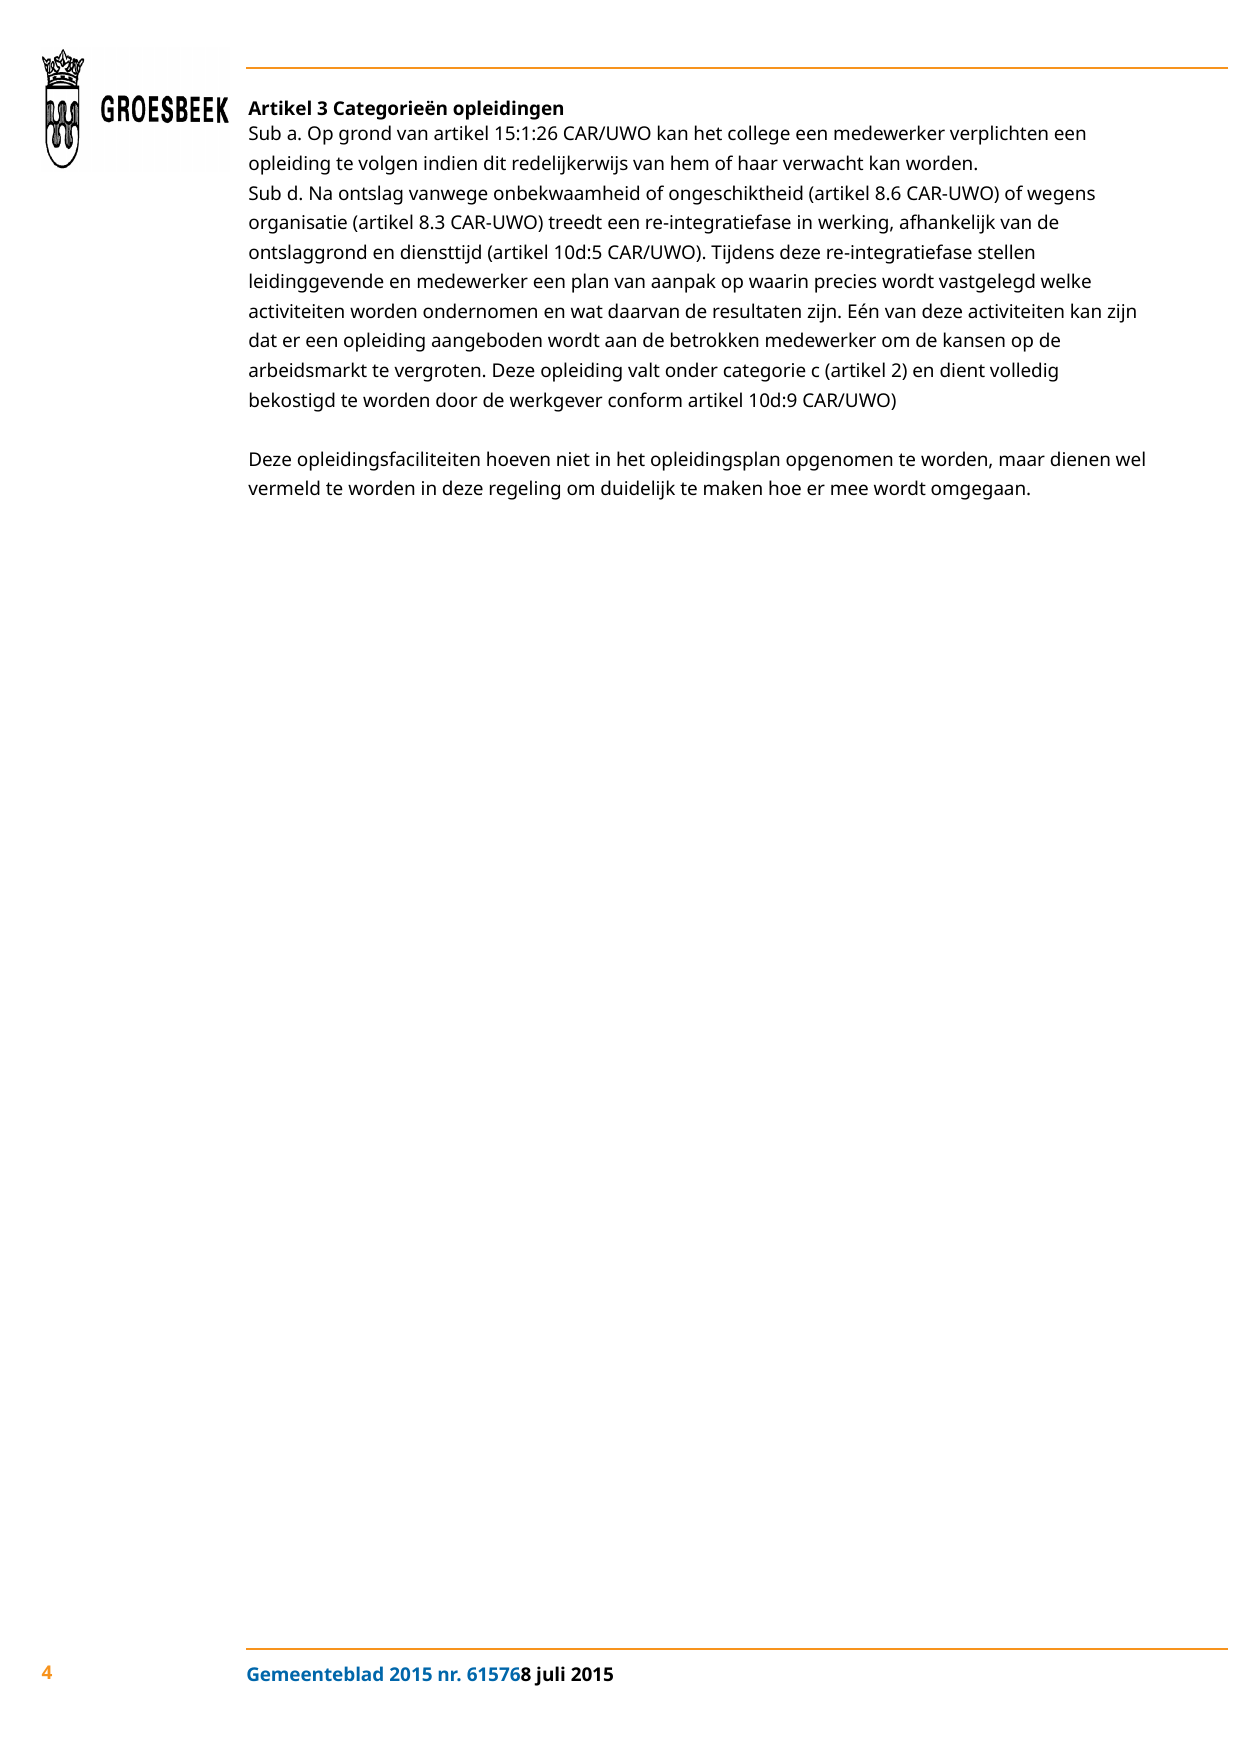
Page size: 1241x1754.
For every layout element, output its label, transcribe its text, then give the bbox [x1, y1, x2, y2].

text Deze opleidingsfaciliteiten hoeven niet in het opleidingsplan opgenomen te worden, maar dienen wel vermeld te worden in deze regeling om duidelijk te maken hoe er mee wordt omgegaan. [248, 446, 1152, 501]
text Sub d. Na ontslag vanwege onbekwaamheid of ongeschiktheid (artikel 8.6 CAR-UWO) of wegens organisatie (artikel 8.3 CAR-UWO) treedt een re-integratiefase in werking, afhankelijk van de ontslaggrond en diensttijd (artikel 10d:5 CAR/UWO). Tijdens deze re-integratiefase stellen leidinggevende en medewerker een plan van aanpak op waarin precies wordt vastgelegd welke activiteiten worden ondernomen en wat daarvan de resultaten zijn. Eén van deze activiteiten kan zijn dat er een opleiding aangeboden wordt aan de betrokken medewerker om de kansen op de arbeidsmarkt te vergroten. Deze opleiding valt onder categorie c (artikel 2) en dient volledig bekostigd te worden door de werkgever conform artikel 10d:9 CAR/UWO) [248, 180, 1152, 412]
picture [41, 47, 231, 172]
text Sub a. Op grond van artikel 15:1:26 CAR/UWO kan het college een medewerker verplichten een opleiding te volgen indien dit redelijkerwijs van hem of haar verwacht kan worden. [248, 121, 1152, 176]
text Artikel 3 Categorieën opleidingen [248, 95, 1152, 121]
